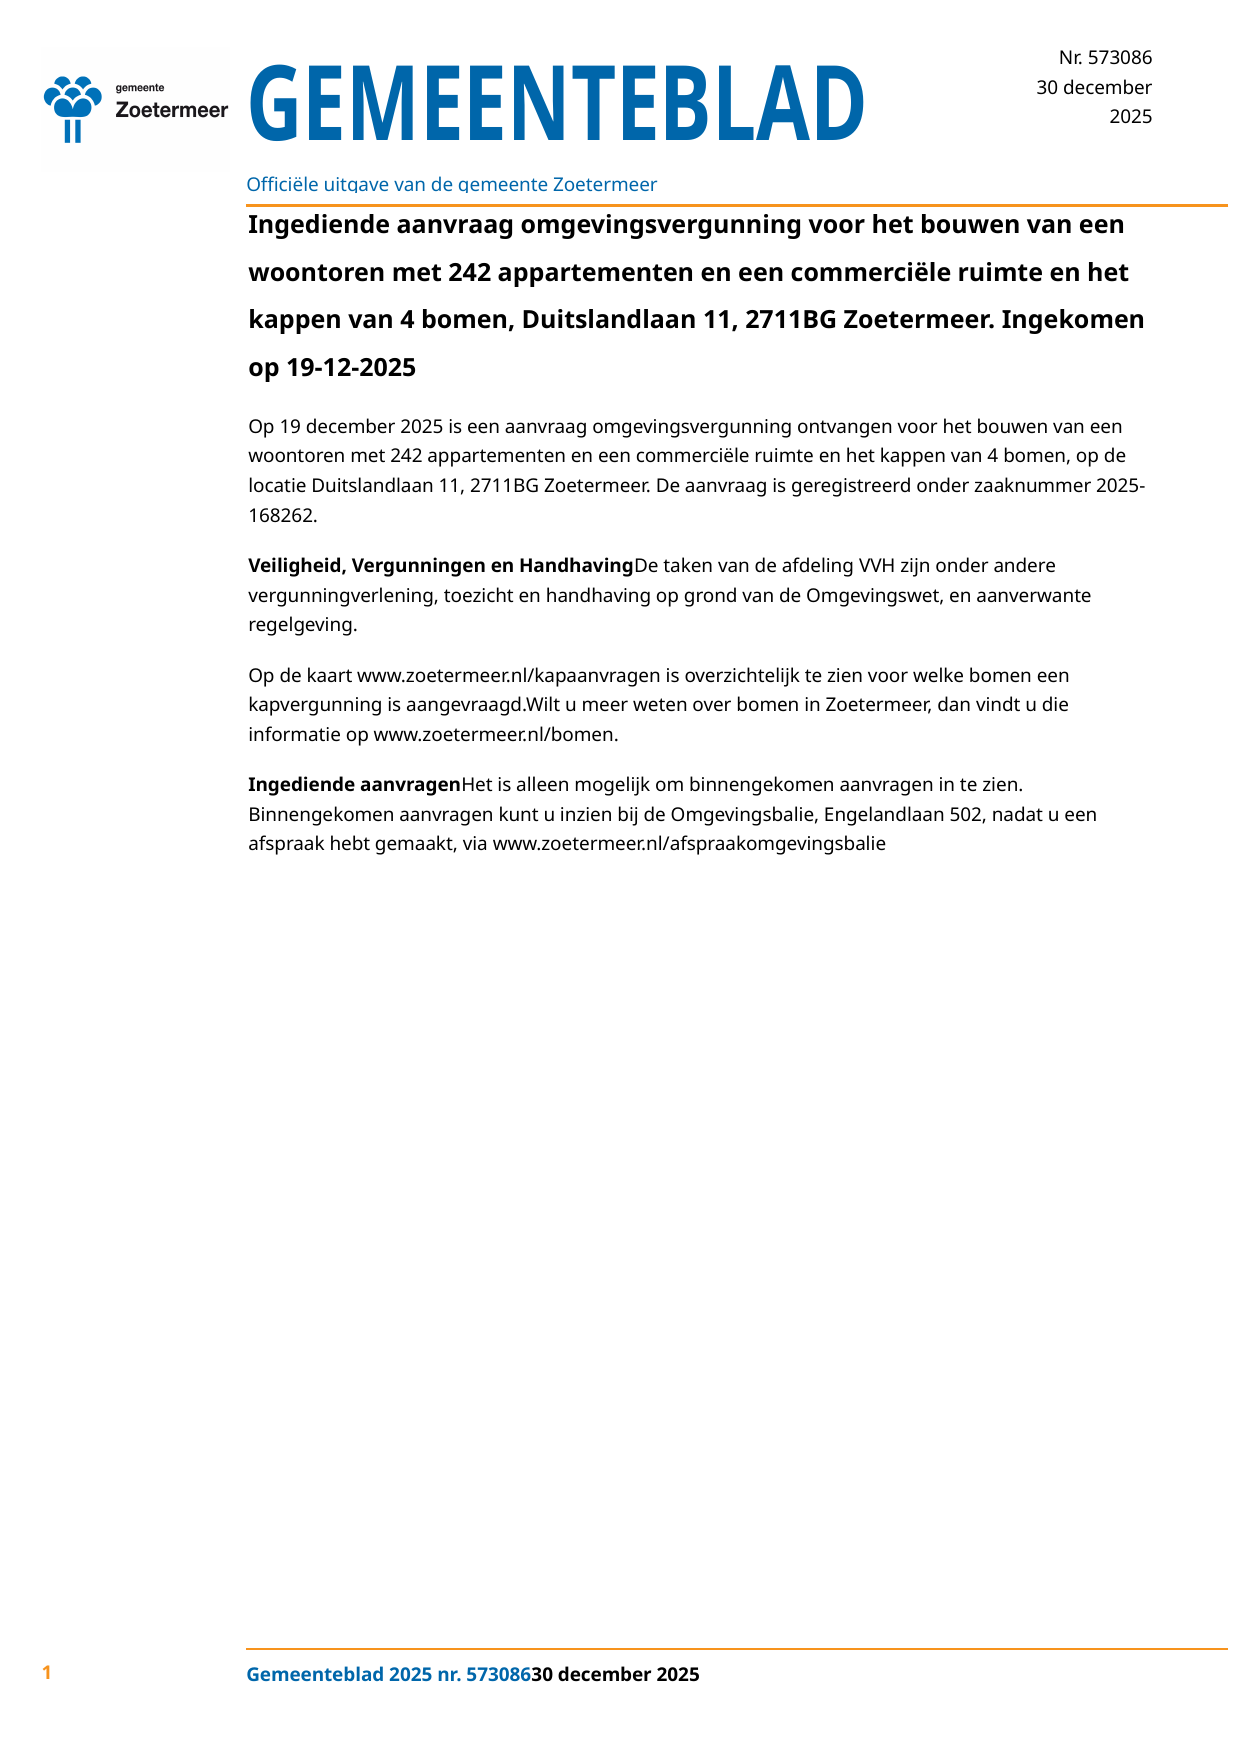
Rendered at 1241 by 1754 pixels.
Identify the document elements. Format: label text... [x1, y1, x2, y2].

picture [41, 47, 231, 172]
text Ingediende aanvraag omgevingsvergunning voor het bouwen van een woontoren met 242 appartementen en een commerciële ruimte en het kappen van 4 bomen, Duitslandlaan 11, 2711BG Zoetermeer. Ingekomen op 19-12-2025 [248, 207, 1152, 384]
text Op de kaart www.zoetermeer.nl/kapaanvragen is overzichtelijk te zien voor welke bomen een kapvergunning is aangevraagd.Wilt u meer weten over bomen in Zoetermeer, dan vindt u die informatie op www.zoetermeer.nl/bomen. [248, 662, 1152, 747]
text Ingediende aanvragenHet is alleen mogelijk om binnengekomen aanvragen in te zien. Binnengekomen aanvragen kunt u inzien bij de Omgevingsbalie, Engelandlaan 502, nadat u een afspraak hebt gemaakt, via www.zoetermeer.nl/afspraakomgevingsbalie [248, 771, 1152, 856]
text Op 19 december 2025 is een aanvraag omgevingsvergunning ontvangen voor het bouwen van een woontoren met 242 appartementen en een commerciële ruimte en het kappen van 4 bomen, op de locatie Duitslandlaan 11, 2711BG Zoetermeer. De aanvraag is geregistreerd onder zaaknummer 2025-168262. [248, 413, 1152, 528]
text Veiligheid, Vergunningen en HandhavingDe taken van de afdeling VVH zijn onder andere vergunningverlening, toezicht en handhaving op grond van de Omgevingswet, en aanverwante regelgeving. [248, 552, 1152, 637]
